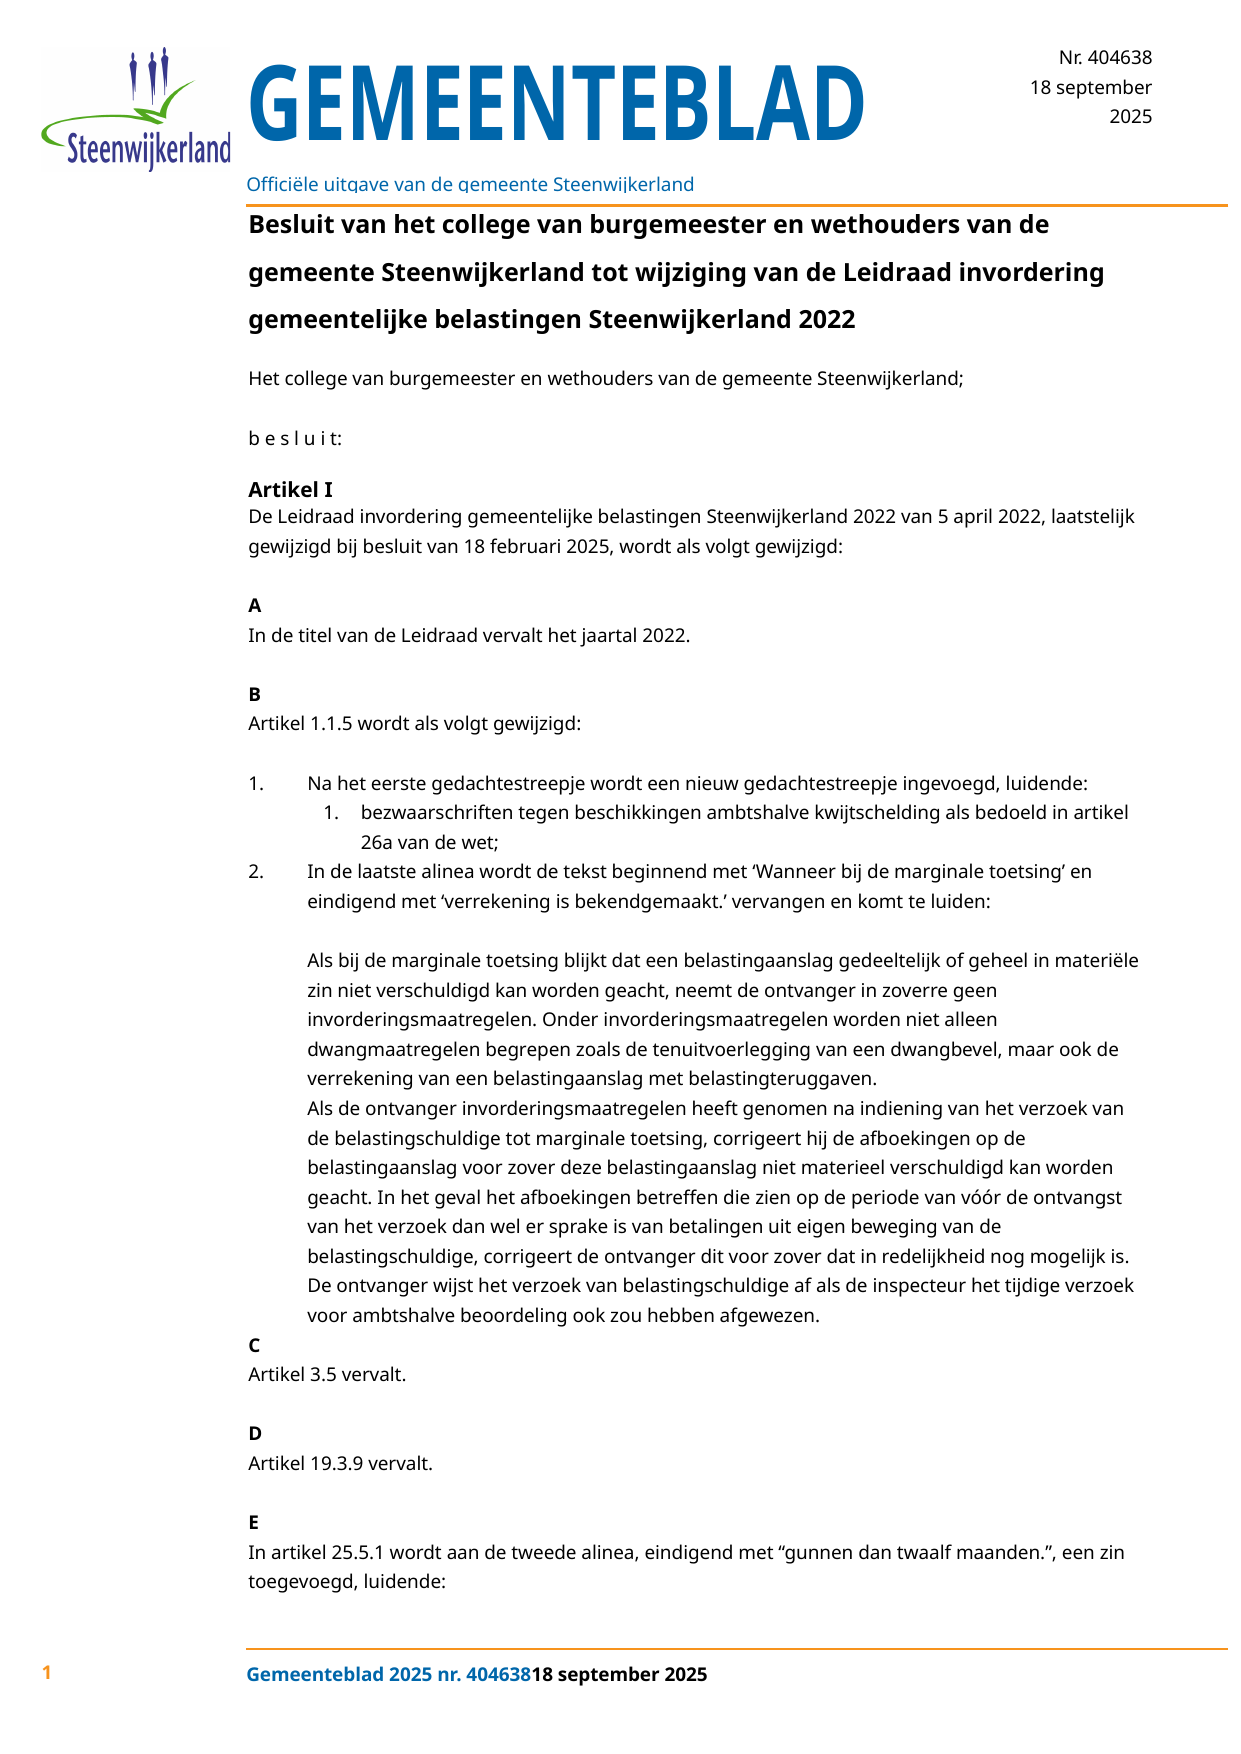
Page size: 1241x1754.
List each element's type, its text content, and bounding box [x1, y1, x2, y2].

picture [41, 47, 231, 172]
list Na het eerste gedachtestreepje wordt een nieuw gedachtestreepje ingevoegd, luidende: [248, 770, 1152, 796]
text Artikel 19.3.9 vervalt. [248, 1450, 1152, 1476]
text Artikel I [248, 475, 1152, 503]
text Artikel 1.1.5 wordt als volgt gewijzigd: [248, 711, 1152, 736]
text Besluit van het college van burgemeester en wethouders van de gemeente Steenwijkerland tot wijziging van de Leidraad invordering gemeentelijke belastingen Steenwijkerland 2022 [248, 207, 1152, 336]
text Het college van burgemeester en wethouders van de gemeente Steenwijkerland; [248, 366, 1152, 391]
text B [248, 681, 1152, 707]
text E [248, 1509, 1152, 1535]
text De Leidraad invordering gemeentelijke belastingen Steenwijkerland 2022 van 5 april 2022, laatstelijk gewijzigd bij besluit van 18 februari 2025, wordt als volgt gewijzigd: [248, 503, 1152, 559]
text D [248, 1421, 1152, 1446]
list De ontvanger wijst het verzoek van belastingschuldige af als de inspecteur het tijdige verzoek voor ambtshalve beoordeling ook zou hebben afgewezen. [248, 1273, 1152, 1328]
text C [248, 1332, 1152, 1358]
text In artikel 25.5.1 wordt aan de tweede alinea, eindigend met “gunnen dan twaalf maanden.”, een zin toegevoegd, luidende: [248, 1539, 1152, 1594]
text Artikel 3.5 vervalt. [248, 1361, 1152, 1387]
text In de titel van de Leidraad vervalt het jaartal 2022. [248, 622, 1152, 648]
text b e s l u i t: [248, 425, 1152, 450]
list In de laatste alinea wordt de tekst beginnend met ‘Wanneer bij de marginale toetsing’ en eindigend met ‘verrekening is bekendgemaakt.’ vervangen en komt te luiden: [248, 858, 1152, 914]
list bezwaarschriften tegen beschikkingen ambtshalve kwijtschelding als bedoeld in artikel 26a van de wet; [323, 799, 1152, 855]
text A [248, 592, 1152, 618]
list Als bij de marginale toetsing blijkt dat een belastingaanslag gedeeltelijk of geheel in materiële zin niet verschuldigd kan worden geacht, neemt de ontvanger in zoverre geen invorderingsmaatregelen. Onder invorderingsmaatregelen worden niet alleen dwangmaatregelen begrepen zoals de tenuitvoerlegging van een dwangbevel, maar ook de verrekening van een belastingaanslag met belastingteruggaven. [248, 947, 1152, 1091]
list Als de ontvanger invorderingsmaatregelen heeft genomen na indiening van het verzoek van de belastingschuldige tot marginale toetsing, corrigeert hij de afboekingen op de belastingaanslag voor zover deze belastingaanslag niet materieel verschuldigd kan worden geacht. In het geval het afboekingen betreffen die zien op de periode van vóór de ontvangst van het verzoek dan wel er sprake is van betalingen uit eigen beweging van de belastingschuldige, corrigeert de ontvanger dit voor zover dat in redelijkheid nog mogelijk is. [248, 1095, 1152, 1269]
